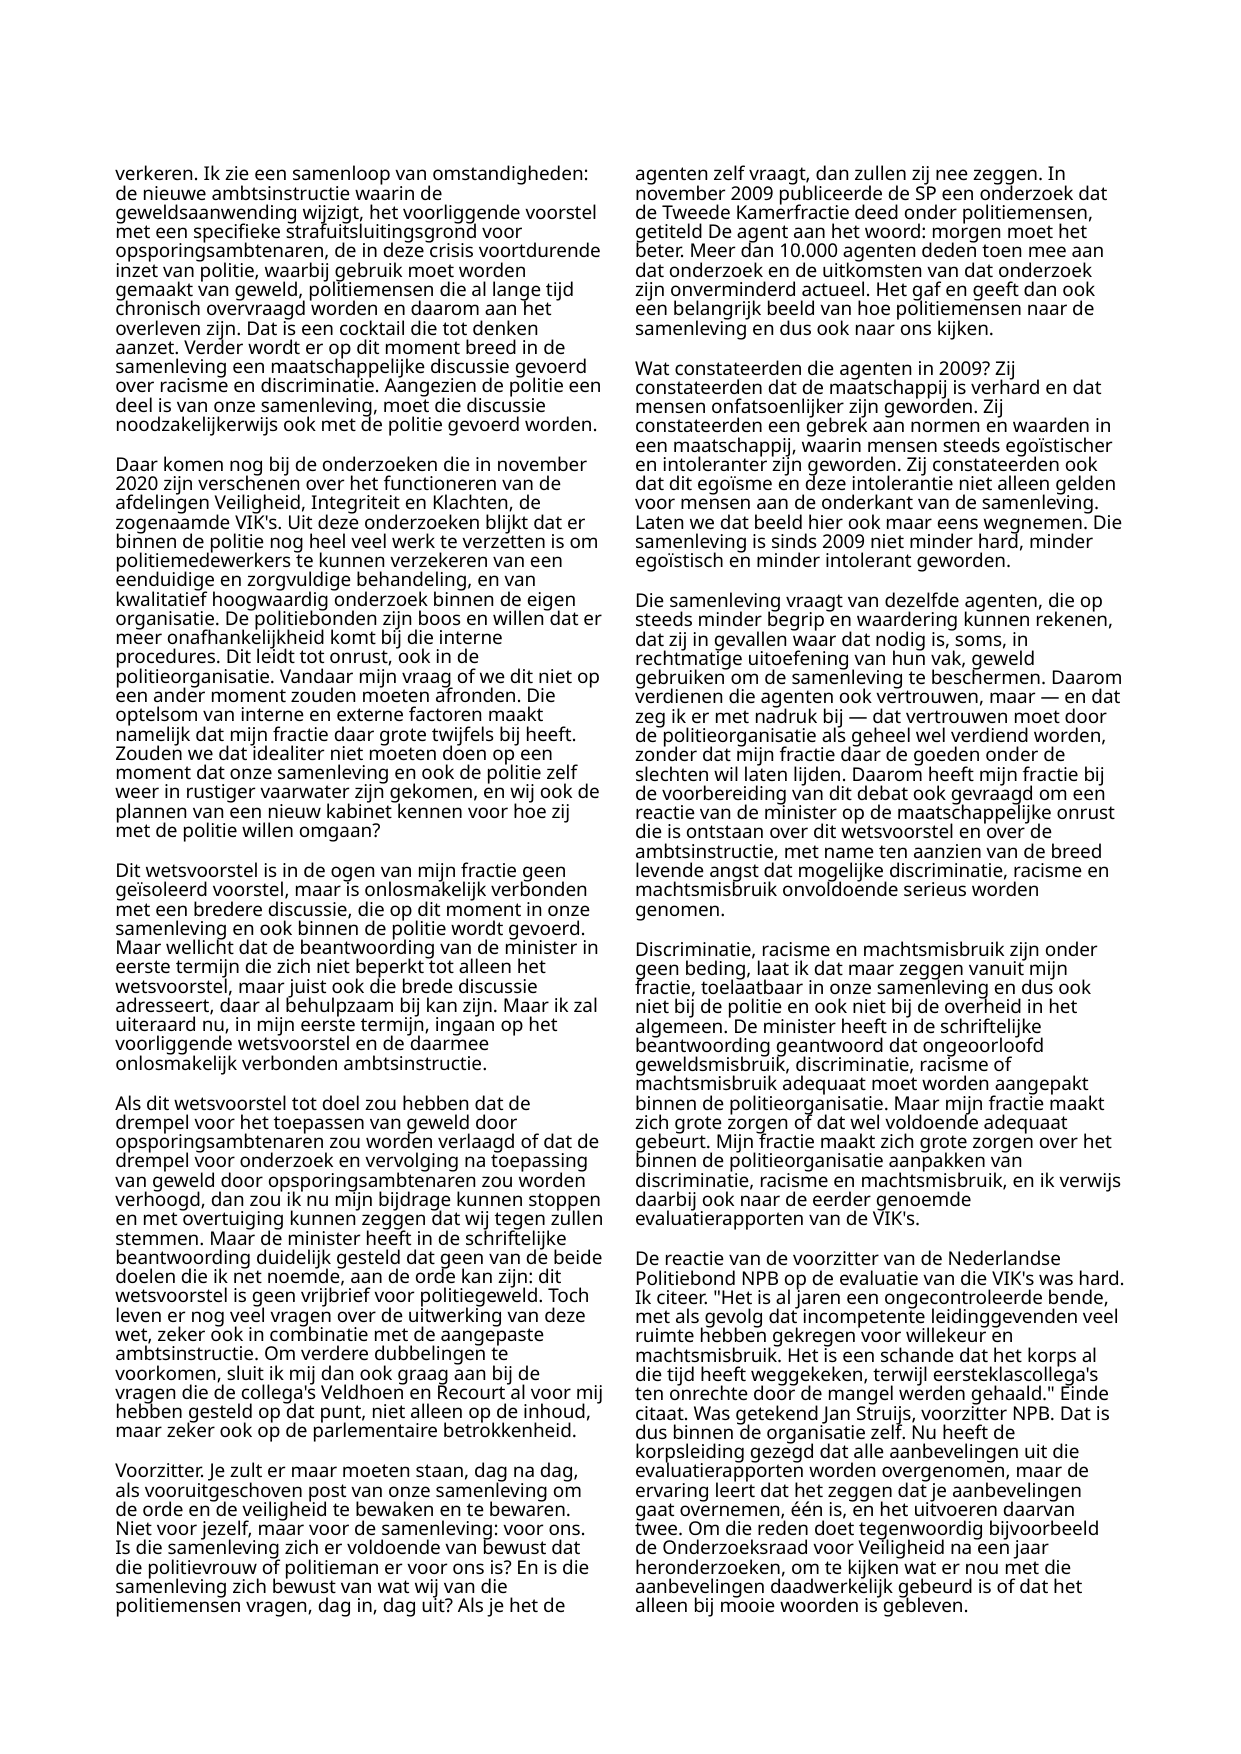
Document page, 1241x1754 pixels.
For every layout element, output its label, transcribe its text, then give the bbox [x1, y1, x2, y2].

text Die samenleving vraagt van dezelfde agenten, die op steeds minder begrip en waardering kunnen rekenen, dat zij in gevallen waar dat nodig is, soms, in rechtmatige uitoefening van hun vak, geweld gebruiken om de samenleving te beschermen. Daarom verdienen die agenten ook vertrouwen, maar — en dat zeg ik er met nadruk bij — dat vertrouwen moet door de politieorganisatie als geheel wel verdiend worden, zonder dat mijn fractie daar de goeden onder de slechten wil laten lijden. Daarom heeft mijn fractie bij de voorbereiding van dit debat ook gevraagd om een reactie van de minister op de maatschappelijke onrust die is ontstaan over dit wetsvoorstel en over de ambtsinstructie, met name ten aanzien van de breed levende angst dat mogelijke discriminatie, racisme en machtsmisbruik onvoldoende serieus worden genomen. [635, 592, 1125, 920]
text agenten zelf vraagt, dan zullen zij nee zeggen. In november 2009 publiceerde de SP een onderzoek dat de Tweede Kamerfractie deed onder politiemensen, getiteld De agent aan het woord: morgen moet het beter. Meer dan 10.000 agenten deden toen mee aan dat onderzoek en de uitkomsten van dat onderzoek zijn onverminderd actueel. Het gaf en geeft dan ook een belangrijk beeld van hoe politiemensen naar de samenleving en dus ook naar ons kijken. [635, 165, 1125, 339]
text Discriminatie, racisme en machtsmisbruik zijn onder geen beding, laat ik dat maar zeggen vanuit mijn fractie, toelaatbaar in onze samenleving en dus ook niet bij de politie en ook niet bij de overheid in het algemeen. De minister heeft in de schriftelijke beantwoording geantwoord dat ongeoorloofd geweldsmisbruik, discriminatie, racisme of machtsmisbruik adequaat moet worden aangepakt binnen de politieorganisatie. Maar mijn fractie maakt zich grote zorgen of dat wel voldoende adequaat gebeurt. Mijn fractie maakt zich grote zorgen over het binnen de politieorganisatie aanpakken van discriminatie, racisme en machtsmisbruik, en ik verwijs daarbij ook naar de eerder genoemde evaluatierapporten van de VIK's. [635, 941, 1125, 1229]
text Als dit wetsvoorstel tot doel zou hebben dat de drempel voor het toepassen van geweld door opsporingsambtenaren zou worden verlaagd of dat de drempel voor onderzoek en vervolging na toepassing van geweld door opsporingsambtenaren zou worden verhoogd, dan zou ik nu mijn bijdrage kunnen stoppen en met overtuiging kunnen zeggen dat wij tegen zullen stemmen. Maar de minister heeft in de schriftelijke beantwoording duidelijk gesteld dat geen van de beide doelen die ik net noemde, aan de orde kan zijn: dit wetsvoorstel is geen vrijbrief voor politiegeweld. Toch leven er nog veel vragen over de uitwerking van deze wet, zeker ook in combinatie met de aangepaste ambtsinstructie. Om verdere dubbelingen te voorkomen, sluit ik mij dan ook graag aan bij de vragen die de collega's Veldhoen en Recourt al voor mij hebben gesteld op dat punt, niet alleen op de inhoud, maar zeker ook op de parlementaire betrokkenheid. [115, 1095, 605, 1442]
text Wat constateerden die agenten in 2009? Zij constateerden dat de maatschappij is verhard en dat mensen onfatsoenlijker zijn geworden. Zij constateerden een gebrek aan normen en waarden in een maatschappij, waarin mensen steeds egoïstischer en intoleranter zijn geworden. Zij constateerden ook dat dit egoïsme en deze intolerantie niet alleen gelden voor mensen aan de onderkant van de samenleving. Laten we dat beeld hier ook maar eens wegnemen. Die samenleving is sinds 2009 niet minder hard, minder egoïstisch en minder intolerant geworden. [635, 359, 1125, 571]
text De reactie van de voorzitter van de Nederlandse Politiebond NPB op de evaluatie van die VIK's was hard. Ik citeer. "Het is al jaren een ongecontroleerde bende, met als gevolg dat incompetente leidinggevenden veel ruimte hebben gekregen voor willekeur en machtsmisbruik. Het is een schande dat het korps al die tijd heeft weggekeken, terwijl eersteklascollega's ten onrechte door de mangel werden gehaald." Einde citaat. Was getekend Jan Struijs, voorzitter NPB. Dat is dus binnen de organisatie zelf. Nu heeft de korpsleiding gezegd dat alle aanbevelingen uit die evaluatierapporten worden overgenomen, maar de ervaring leert dat het zeggen dat je aanbevelingen gaat overnemen, één is, en het uitvoeren daarvan twee. Om die reden doet tegenwoordig bijvoorbeeld de Onderzoeksraad voor Veiligheid na een jaar heronderzoeken, om te kijken wat er nou met die aanbevelingen daadwerkelijk gebeurd is of dat het alleen bij mooie woorden is gebleven. [635, 1250, 1125, 1616]
text Dit wetsvoorstel is in de ogen van mijn fractie geen geïsoleerd voorstel, maar is onlosmakelijk verbonden met een bredere discussie, die op dit moment in onze samenleving en ook binnen de politie wordt gevoerd. Maar wellicht dat de beantwoording van de minister in eerste termijn die zich niet beperkt tot alleen het wetsvoorstel, maar juist ook die brede discussie adresseert, daar al behulpzaam bij kan zijn. Maar ik zal uiteraard nu, in mijn eerste termijn, ingaan op het voorliggende wetsvoorstel en de daarmee onlosmakelijk verbonden ambtsinstructie. [115, 862, 605, 1074]
text verkeren. Ik zie een samenloop van omstandigheden: de nieuwe ambtsinstructie waarin de geweldsaanwending wijzigt, het voorliggende voorstel met een specifieke strafuitsluitingsgrond voor opsporingsambtenaren, de in deze crisis voortdurende inzet van politie, waarbij gebruik moet worden gemaakt van geweld, politiemensen die al lange tijd chronisch overvraagd worden en daarom aan het overleven zijn. Dat is een cocktail die tot denken aanzet. Verder wordt er op dit moment breed in de samenleving een maatschappelijke discussie gevoerd over racisme en discriminatie. Aangezien de politie een deel is van onze samenleving, moet die discussie noodzakelijkerwijs ook met de politie gevoerd worden. [115, 165, 605, 435]
text Daar komen nog bij de onderzoeken die in november 2020 zijn verschenen over het functioneren van de afdelingen Veiligheid, Integriteit en Klachten, de zogenaamde VIK's. Uit deze onderzoeken blijkt dat er binnen de politie nog heel veel werk te verzetten is om politiemedewerkers te kunnen verzekeren van een eenduidige en zorgvuldige behandeling, en van kwalitatief hoogwaardig onderzoek binnen de eigen organisatie. De politiebonden zijn boos en willen dat er meer onafhankelijkheid komt bij die interne procedures. Dit leidt tot onrust, ook in de politieorganisatie. Vandaar mijn vraag of we dit niet op een ander moment zouden moeten afronden. Die optelsom van interne en externe factoren maakt namelijk dat mijn fractie daar grote twijfels bij heeft. Zouden we dat idealiter niet moeten doen op een moment dat onze samenleving en ook de politie zelf weer in rustiger vaarwater zijn gekomen, en wij ook de plannen van een nieuw kabinet kennen voor hoe zij met de politie willen omgaan? [115, 456, 605, 841]
text Voorzitter. Je zult er maar moeten staan, dag na dag, als vooruitgeschoven post van onze samenleving om de orde en de veiligheid te bewaken en te bewaren. Niet voor jezelf, maar voor de samenleving: voor ons. Is die samenleving zich er voldoende van bewust dat die politievrouw of politieman er voor ons is? En is die samenleving zich bewust van wat wij van die politiemensen vragen, dag in, dag uit? Als je het de [115, 1462, 605, 1616]
